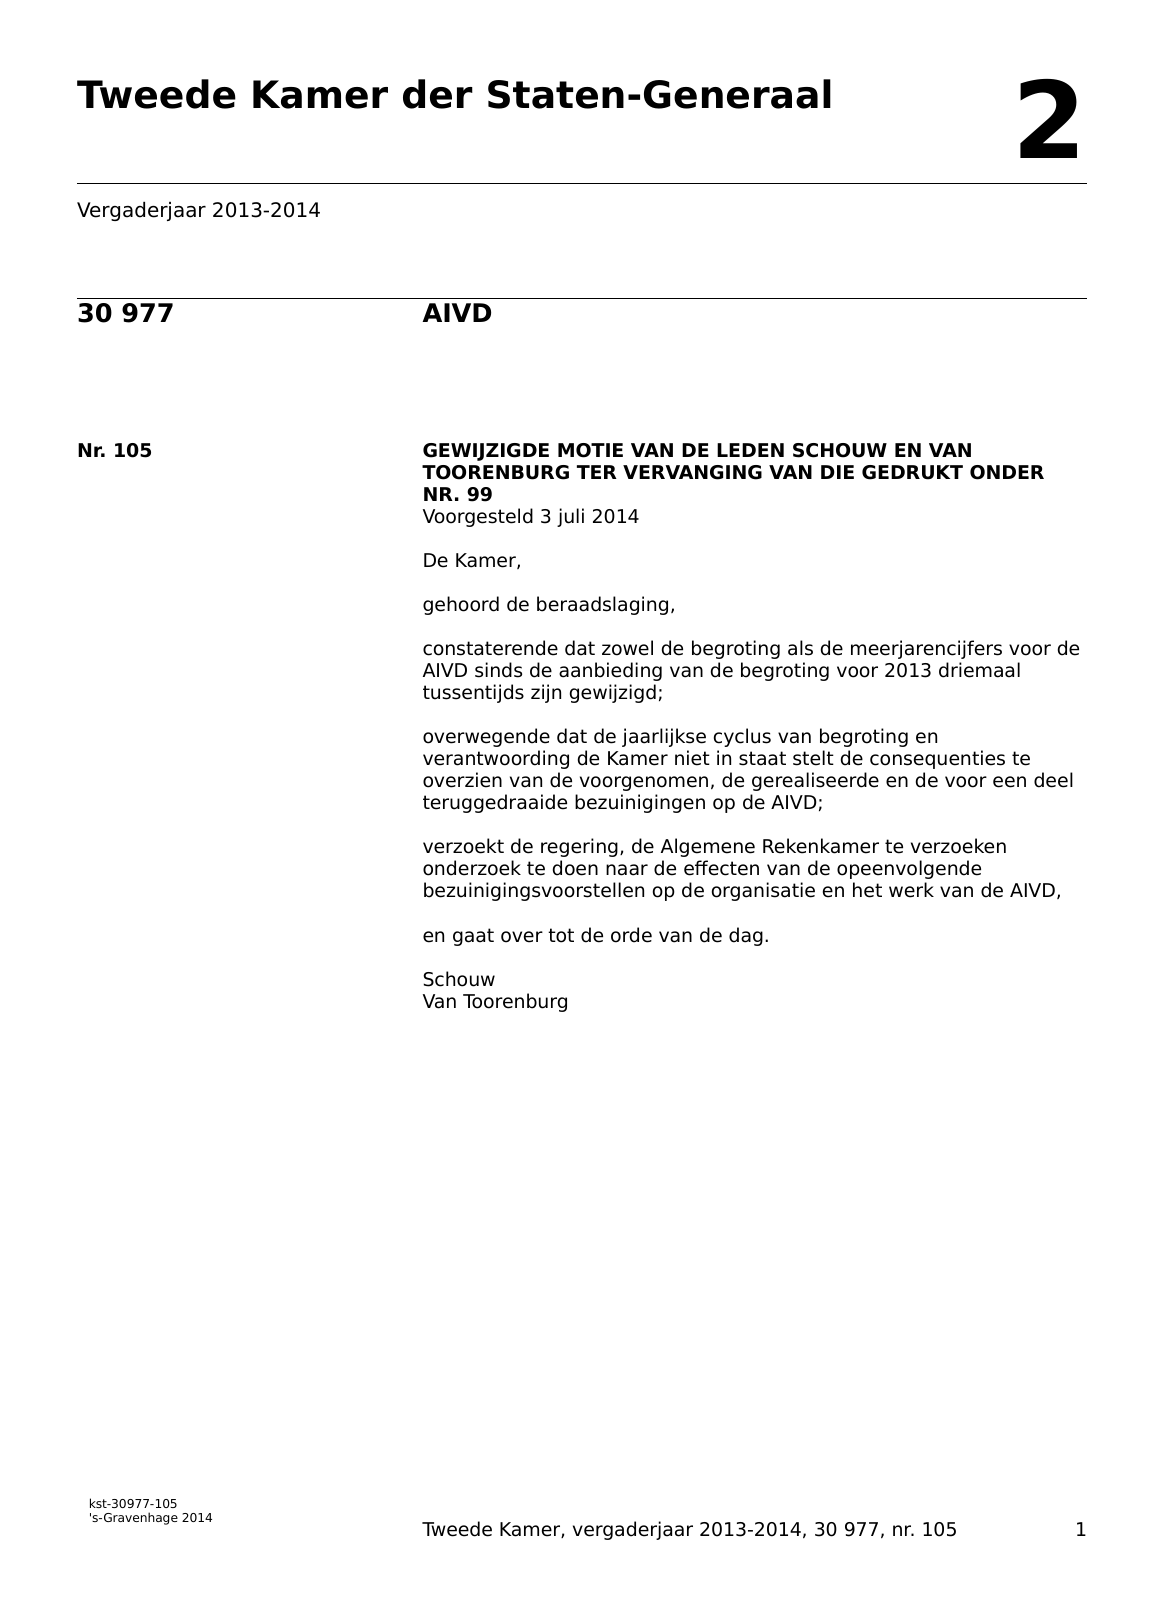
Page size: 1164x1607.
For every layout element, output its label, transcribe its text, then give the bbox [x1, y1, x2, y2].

text overwegende dat de jaarlijkse cyclus van begroting en verantwoording de Kamer niet in staat stelt de consequenties te overzien van de voorgenomen, de gerealiseerde en de voor een deel teruggedraaide bezuinigingen op de AIVD; [422, 726, 1087, 814]
table_header 2 [886, 59, 1087, 183]
table_header Tweede Kamer der Staten-Generaal [77, 59, 886, 183]
text De Kamer, [422, 550, 1087, 572]
text verzoekt de regering, de Algemene Rekenkamer te verzoeken onderzoek te doen naar de effecten van de opeenvolgende bezuinigingsvoorstellen op de organisatie en het werk van de AIVD, [422, 836, 1087, 902]
subtitle 30 977 AIVD [77, 299, 1087, 329]
text gehoord de beraadslaging, [422, 594, 1087, 616]
text kst-30977-105 [88, 1497, 323, 1511]
text constaterende dat zowel de begroting als de meerjarencijfers voor de AIVD sinds de aanbieding van de begroting voor 2013 driemaal tussentijds zijn gewijzigd; [422, 638, 1087, 704]
text Voorgesteld 3 juli 2014 [422, 506, 1087, 528]
table_cell Vergaderjaar 2013-2014 [77, 184, 1087, 298]
subtitle Nr. 105 GEWIJZIGDE MOTIE VAN DE LEDEN SCHOUW EN VAN TOORENBURG TER VERVANGING VAN DIE GEDRUKT ONDER NR. 99 [77, 440, 1087, 506]
text Schouw [422, 969, 1087, 991]
text en gaat over tot de orde van de dag. [422, 924, 1087, 946]
text 's-Gravenhage 2014 [88, 1511, 323, 1525]
text Van Toorenburg [422, 991, 1087, 1013]
